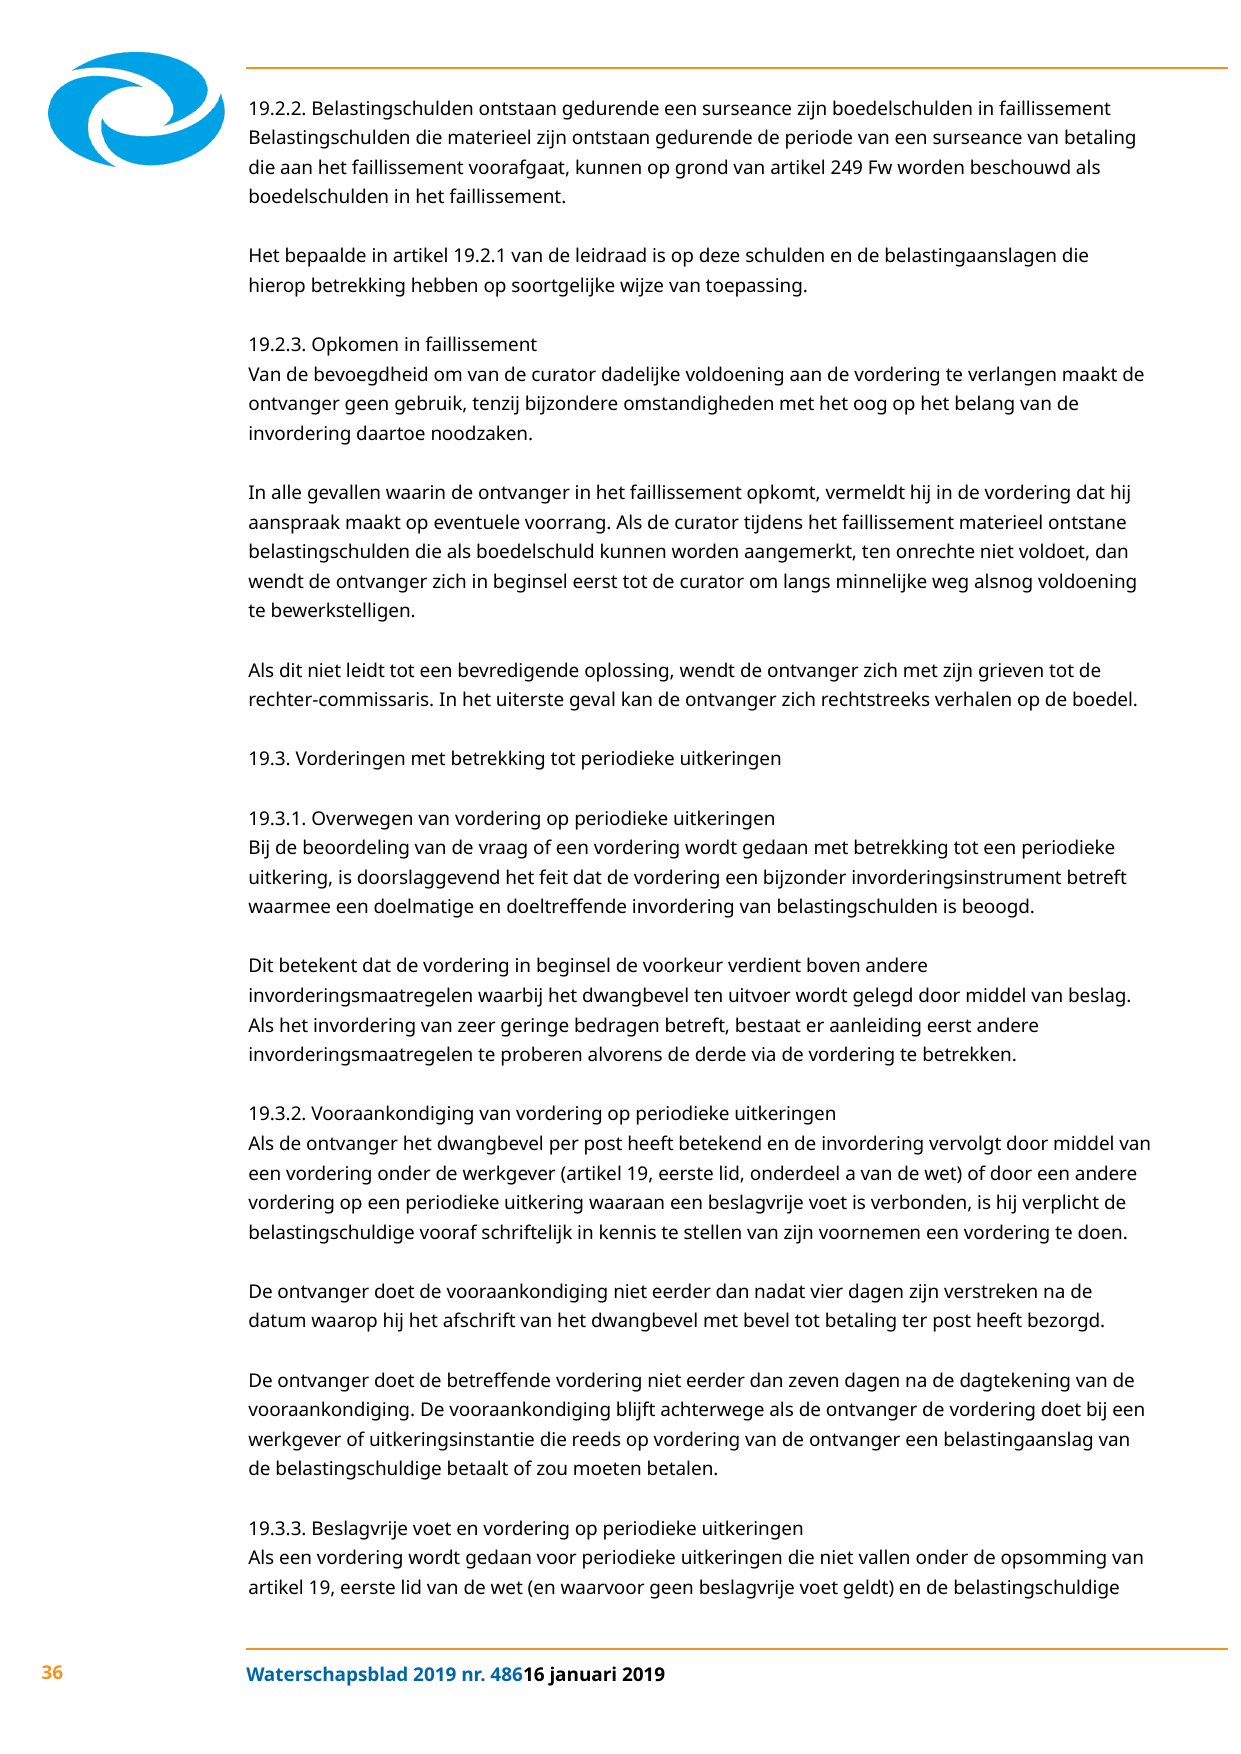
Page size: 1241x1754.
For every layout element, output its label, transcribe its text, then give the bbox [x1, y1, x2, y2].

text 19.3.2. Vooraankondiging van vordering op periodieke uitkeringen [248, 1101, 1152, 1126]
text Belastingschulden die materieel zijn ontstaan gedurende de periode van een surseance van betaling die aan het faillissement voorafgaat, kunnen op grond van artikel 249 Fw worden beschouwd als boedelschulden in het faillissement. [248, 124, 1152, 209]
text 19.3.3. Beslagvrije voet en vordering op periodieke uitkeringen [248, 1515, 1152, 1541]
text In alle gevallen waarin de ontvanger in het faillissement opkomt, vermeldt hij in de vordering dat hij aanspraak maakt op eventuele voorrang. Als de curator tijdens het faillissement materieel ontstane belastingschulden die als boedelschuld kunnen worden aangemerkt, ten onrechte niet voldoet, dan wendt de ontvanger zich in beginsel eerst tot de curator om langs minnelijke weg alsnog voldoening te bewerkstelligen. [248, 479, 1152, 623]
text Als dit niet leidt tot een bevredigende oplossing, wendt de ontvanger zich met zijn grieven tot de rechter-commissaris. In het uiterste geval kan de ontvanger zich rechtstreeks verhalen op de boedel. [248, 657, 1152, 712]
text Van de bevoegdheid om van de curator dadelijke voldoening aan de vordering te verlangen maakt de ontvanger geen gebruik, tenzij bijzondere omstandigheden met het oog op het belang van de invordering daartoe noodzaken. [248, 361, 1152, 446]
text Het bepaalde in artikel 19.2.1 van de leidraad is op deze schulden en de belastingaanslagen die hierop betrekking hebben op soortgelijke wijze van toepassing. [248, 243, 1152, 298]
text De ontvanger doet de vooraankondiging niet eerder dan nadat vier dagen zijn verstreken na de datum waarop hij het afschrift van het dwangbevel met bevel tot betaling ter post heeft bezorgd. [248, 1278, 1152, 1333]
text 19.2.3. Opkomen in faillissement [248, 331, 1152, 357]
text Bij de beoordeling van de vraag of een vordering wordt gedaan met betrekking tot een periodieke uitkering, is doorslaggevend het feit dat de vordering een bijzonder invorderingsinstrument betreft waarmee een doelmatige en doeltreffende invordering van belastingschulden is beoogd. [248, 834, 1152, 919]
text Dit betekent dat de vordering in beginsel de voorkeur verdient boven andere invorderingsmaatregelen waarbij het dwangbevel ten uitvoer wordt gelegd door middel van beslag. Als het invordering van zeer geringe bedragen betreft, bestaat er aanleiding eerst andere invorderingsmaatregelen te proberen alvorens de derde via de vordering te betrekken. [248, 953, 1152, 1067]
text Als de ontvanger het dwangbevel per post heeft betekend en de invordering vervolgt door middel van een vordering onder de werkgever (artikel 19, eerste lid, onderdeel a van de wet) of door een andere vordering op een periodieke uitkering waaraan een beslagvrije voet is verbonden, is hij verplicht de belastingschuldige vooraf schriftelijk in kennis te stellen van zijn voornemen een vordering te doen. [248, 1130, 1152, 1245]
text 19.2.2. Belastingschulden ontstaan gedurende een surseance zijn boedelschulden in faillissement [248, 95, 1152, 121]
text De ontvanger doet de betreffende vordering niet eerder dan zeven dagen na de dagtekening van de vooraankondiging. De vooraankondiging blijft achterwege als de ontvanger de vordering doet bij een werkgever of uitkeringsinstantie die reeds op vordering van de ontvanger een belastingaanslag van de belastingschuldige betaalt of zou moeten betalen. [248, 1367, 1152, 1481]
picture [41, 47, 231, 172]
text 19.3.1. Overwegen van vordering op periodieke uitkeringen [248, 805, 1152, 831]
text Als een vordering wordt gedaan voor periodieke uitkeringen die niet vallen onder de opsomming van artikel 19, eerste lid van de wet (en waarvoor geen beslagvrije voet geldt) en de belastingschuldige [248, 1544, 1152, 1600]
text 19.3. Vorderingen met betrekking tot periodieke uitkeringen [248, 746, 1152, 771]
